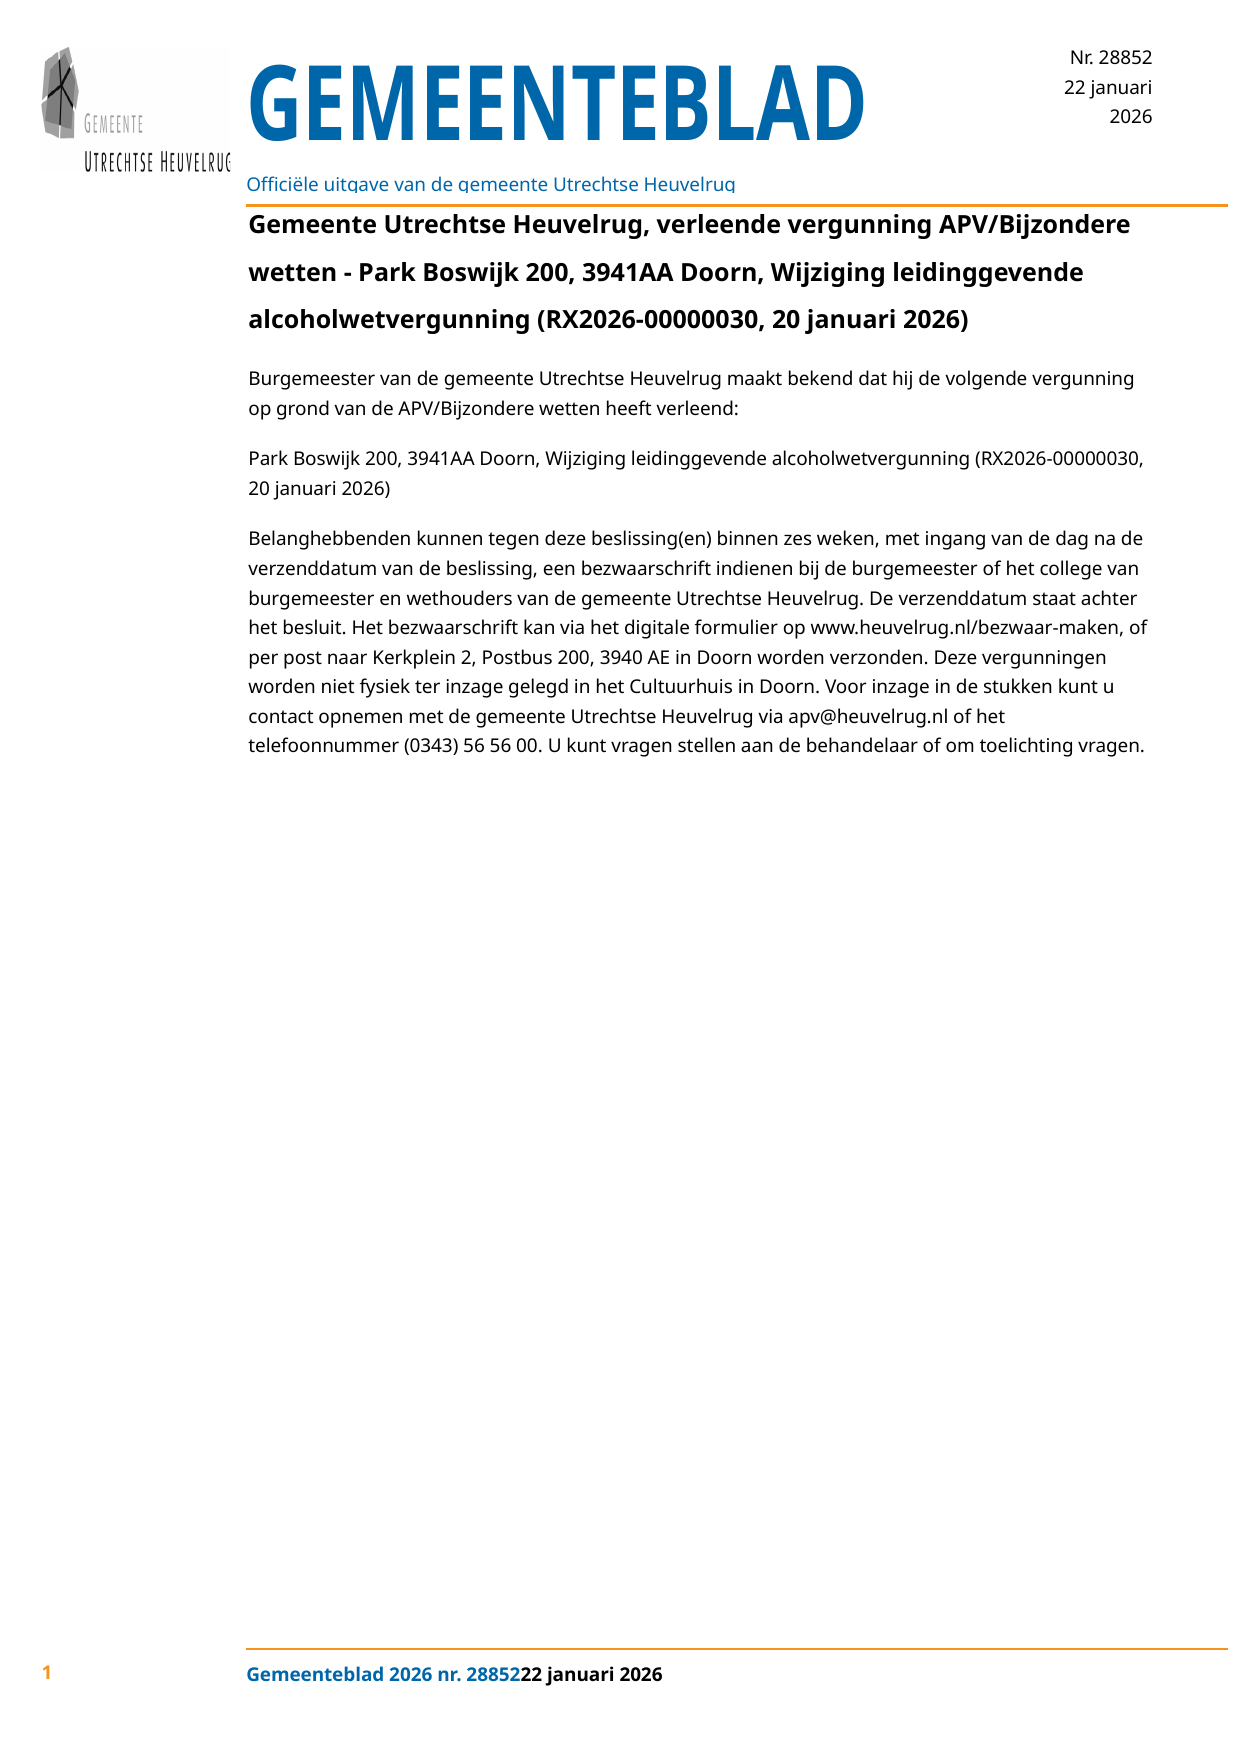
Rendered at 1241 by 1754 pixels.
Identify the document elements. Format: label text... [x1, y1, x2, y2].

text Park Boswijk 200, 3941AA Doorn, Wijziging leidinggevende alcoholwetvergunning (RX2026-00000030, 20 januari 2026) [248, 446, 1152, 501]
text Gemeente Utrechtse Heuvelrug, verleende vergunning APV/Bijzondere wetten - Park Boswijk 200, 3941AA Doorn, Wijziging leidinggevende alcoholwetvergunning (RX2026-00000030, 20 januari 2026) [248, 207, 1152, 336]
text Burgemeester van de gemeente Utrechtse Heuvelrug maakt bekend dat hij de volgende vergunning op grond van de APV/Bijzondere wetten heeft verleend: [248, 366, 1152, 421]
picture [41, 47, 231, 172]
text Belanghebbenden kunnen tegen deze beslissing(en) binnen zes weken, met ingang van de dag na de verzenddatum van de beslissing, een bezwaarschrift indienen bij de burgemeester of het college van burgemeester en wethouders van de gemeente Utrechtse Heuvelrug. De verzenddatum staat achter het besluit. Het bezwaarschrift kan via het digitale formulier op www.heuvelrug.nl/bezwaar-maken, of per post naar Kerkplein 2, Postbus 200, 3940 AE in Doorn worden verzonden. Deze vergunningen worden niet fysiek ter inzage gelegd in het Cultuurhuis in Doorn. Voor inzage in de stukken kunt u contact opnemen met de gemeente Utrechtse Heuvelrug via apv@heuvelrug.nl of het telefoonnummer (0343) 56 56 00. U kunt vragen stellen aan de behandelaar of om toelichting vragen. [248, 526, 1152, 758]
